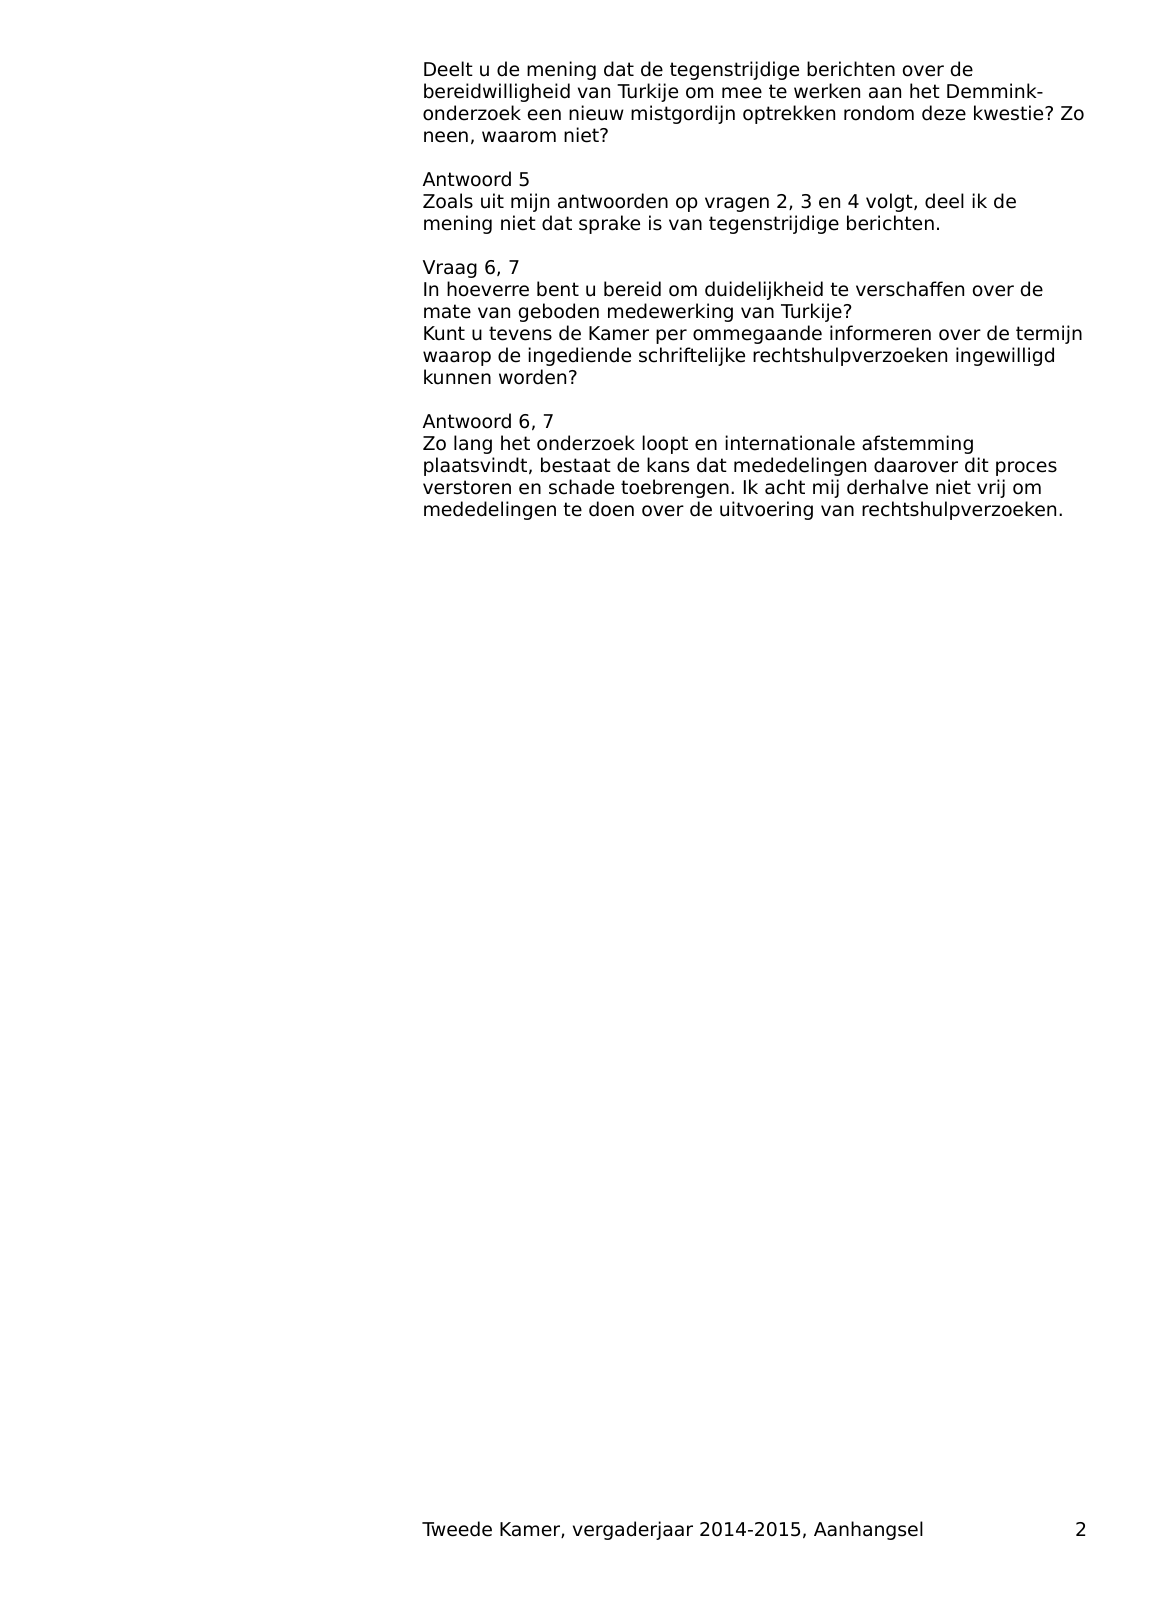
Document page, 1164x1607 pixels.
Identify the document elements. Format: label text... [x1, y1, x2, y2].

text Kunt u tevens de Kamer per ommegaande informeren over de termijn waarop de ingediende schriftelijke rechtshulpverzoeken ingewilligd kunnen worden? [422, 323, 1087, 389]
text Vraag 6, 7 [422, 257, 1087, 279]
text Zo lang het onderzoek loopt en internationale afstemming plaatsvindt, bestaat de kans dat mededelingen daarover dit proces verstoren en schade toebrengen. Ik acht mij derhalve niet vrij om mededelingen te doen over de uitvoering van rechtshulpverzoeken. [422, 433, 1087, 521]
text Antwoord 6, 7 [422, 411, 1087, 433]
text Antwoord 5 [422, 169, 1087, 191]
text Zoals uit mijn antwoorden op vragen 2, 3 en 4 volgt, deel ik de mening niet dat sprake is van tegenstrijdige berichten. [422, 191, 1087, 235]
text In hoeverre bent u bereid om duidelijkheid te verschaffen over de mate van geboden medewerking van Turkije? [422, 279, 1087, 323]
text Deelt u de mening dat de tegenstrijdige berichten over de bereidwilligheid van Turkije om mee te werken aan het Demmink-onderzoek een nieuw mistgordijn optrekken rondom deze kwestie? Zo neen, waarom niet? [422, 59, 1087, 147]
